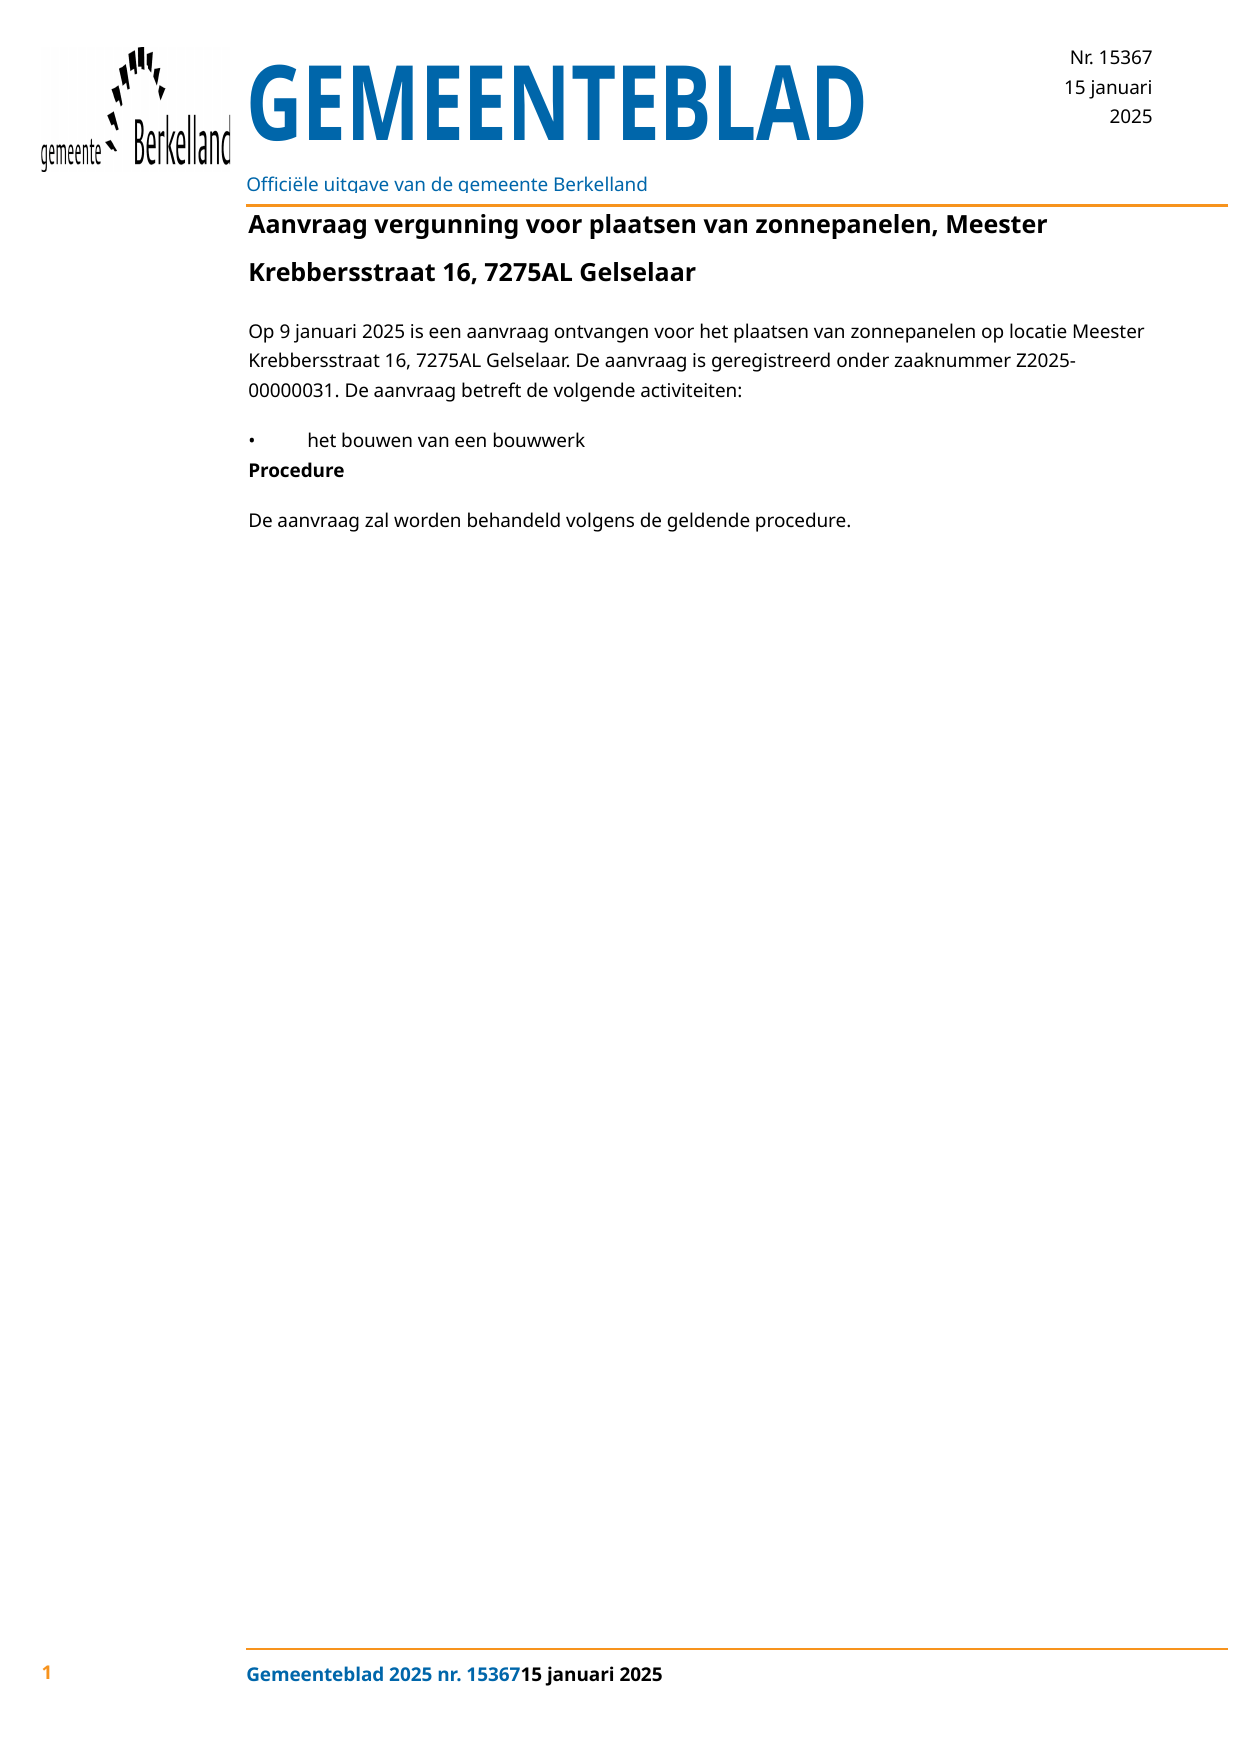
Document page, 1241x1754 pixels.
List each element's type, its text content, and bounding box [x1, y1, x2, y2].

list het bouwen van een bouwwerk [248, 427, 1152, 453]
text Op 9 januari 2025 is een aanvraag ontvangen voor het plaatsen van zonnepanelen op locatie Meester Krebbersstraat 16, 7275AL Gelselaar. De aanvraag is geregistreerd onder zaaknummer Z2025-00000031. De aanvraag betreft de volgende activiteiten: [248, 318, 1152, 403]
picture [41, 47, 231, 172]
text Aanvraag vergunning voor plaatsen van zonnepanelen, Meester Krebbersstraat 16, 7275AL Gelselaar [248, 207, 1152, 288]
text Procedure [248, 457, 1152, 483]
text De aanvraag zal worden behandeld volgens de geldende procedure. [248, 507, 1152, 533]
